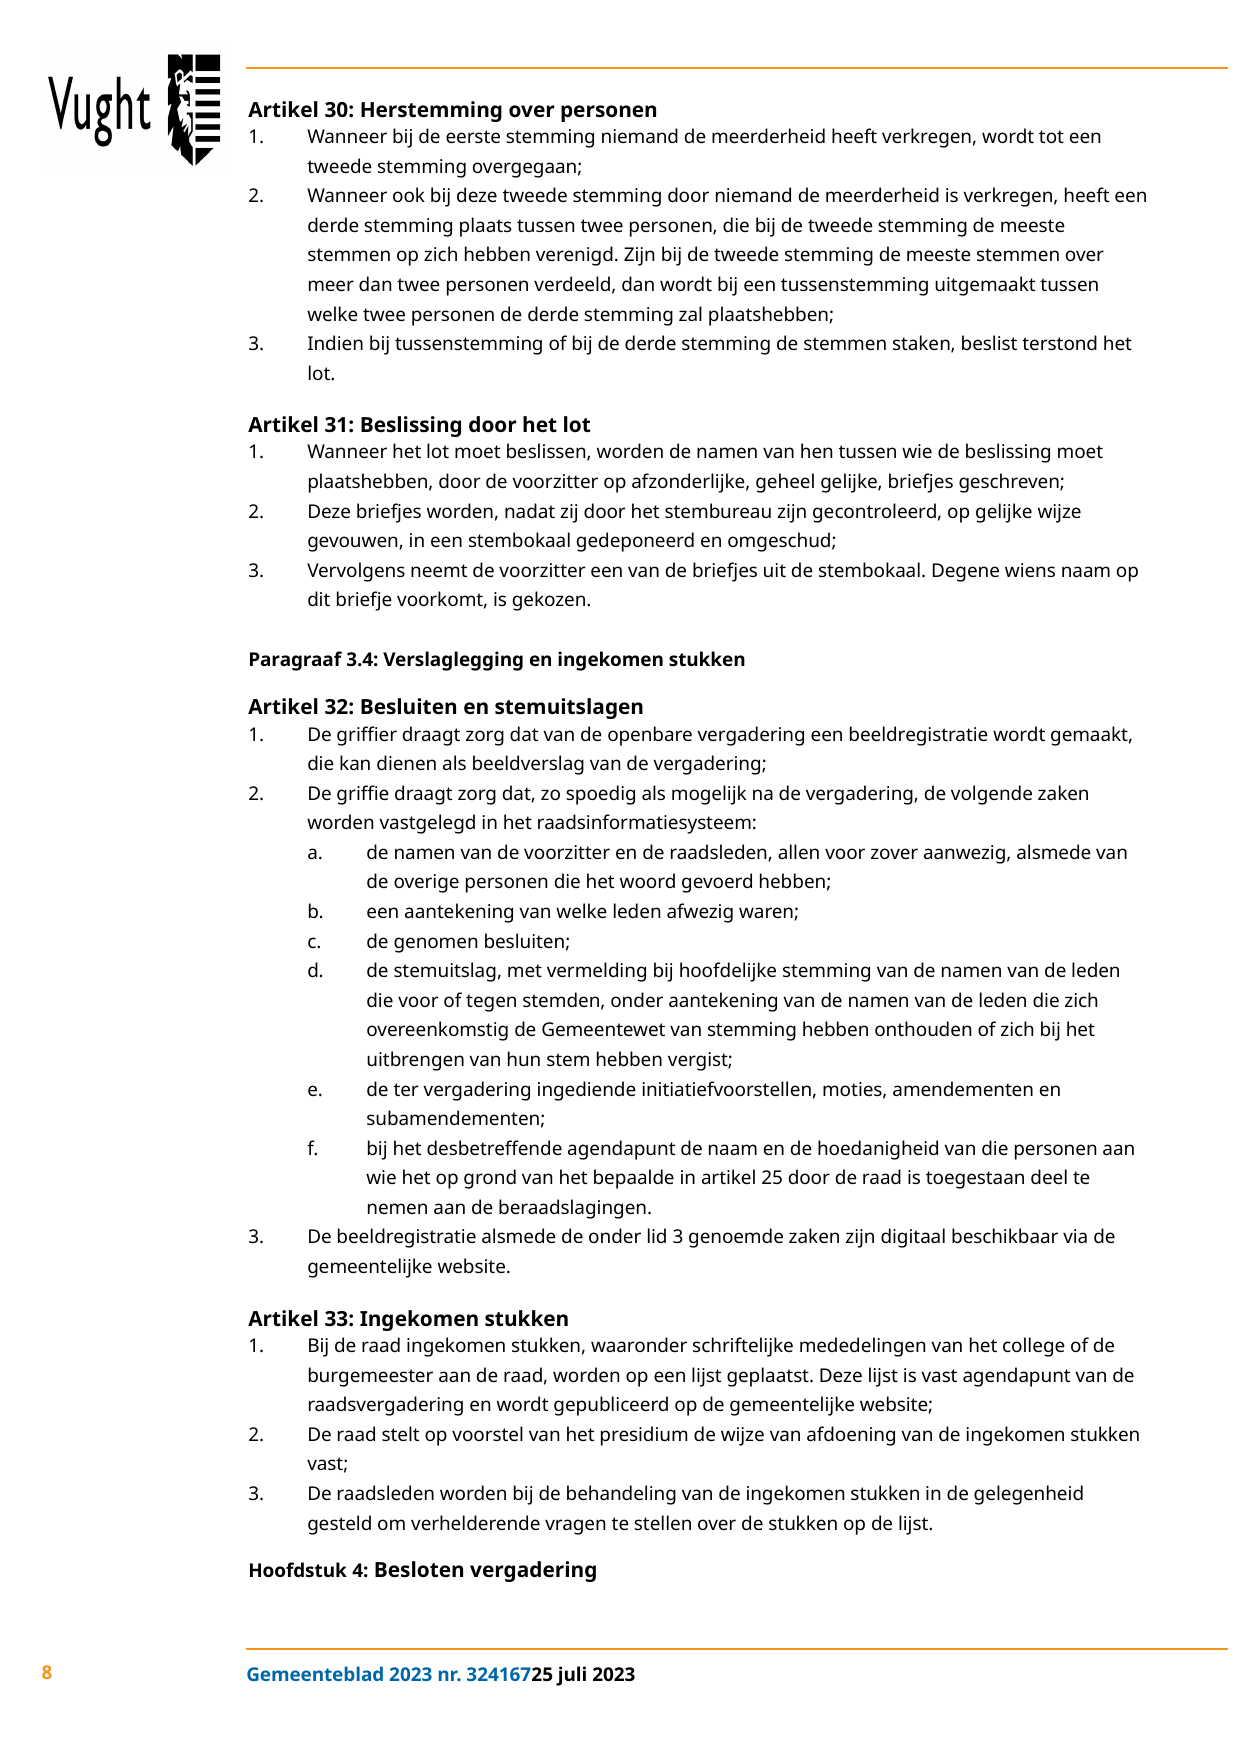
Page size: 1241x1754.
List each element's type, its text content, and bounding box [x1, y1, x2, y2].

list Wanneer het lot moet beslissen, worden de namen van hen tussen wie de beslissing moet plaatshebben, door de voorzitter op afzonderlijke, geheel gelijke, briefjes geschreven; [248, 439, 1152, 494]
list Deze briefjes worden, nadat zij door het stembureau zijn gecontroleerd, op gelijke wijze gevouwen, in een stembokaal gedeponeerd en omgeschud; [248, 498, 1152, 553]
text Artikel 31: Beslissing door het lot [248, 410, 1152, 439]
list de namen van de voorzitter en de raadsleden, allen voor zover aanwezig, alsmede van de overige personen die het woord gevoerd hebben; [307, 839, 1152, 894]
list een aantekening van welke leden afwezig waren; [307, 898, 1152, 924]
list De griffier draagt zorg dat van de openbare vergadering een beeldregistratie wordt gemaakt, die kan dienen als beeldverslag van de vergadering; [248, 721, 1152, 776]
text Artikel 30: Herstemming over personen [248, 95, 1152, 123]
text Artikel 33: Ingekomen stukken [248, 1304, 1152, 1332]
list De beeldregistratie alsmede de onder lid 3 genoemde zaken zijn digitaal beschikbaar via de gemeentelijke website. [248, 1224, 1152, 1279]
list bij het desbetreffende agendapunt de naam en de hoedanigheid van die personen aan wie het op grond van het bepaalde in artikel 25 door de raad is toegestaan deel te nemen aan de beraadslagingen. [307, 1135, 1152, 1220]
text Artikel 32: Besluiten en stemuitslagen [248, 692, 1152, 721]
text Paragraaf 3.4: Verslaglegging en ingekomen stukken [248, 646, 1152, 672]
list Indien bij tussenstemming of bij de derde stemming de stemmen staken, beslist terstond het lot. [248, 330, 1152, 386]
list Wanneer ook bij deze tweede stemming door niemand de meerderheid is verkregen, heeft een derde stemming plaats tussen twee personen, die bij de tweede stemming de meeste stemmen op zich hebben verenigd. Zijn bij de tweede stemming de meeste stemmen over meer dan twee personen verdeeld, dan wordt bij een tussenstemming uitgemaakt tussen welke twee personen de derde stemming zal plaatshebben; [248, 182, 1152, 326]
text Hoofdstuk 4: Besloten vergadering [248, 1555, 1152, 1584]
list Bij de raad ingekomen stukken, waaronder schriftelijke mededelingen van het college of de burgemeester aan de raad, worden op een lijst geplaatst. Deze lijst is vast agendapunt van de raadsvergadering en wordt gepubliceerd op de gemeentelijke website; [248, 1332, 1152, 1417]
list de genomen besluiten; [307, 928, 1152, 954]
list de stemuitslag, met vermelding bij hoofdelijke stemming van de namen van de leden die voor of tegen stemden, onder aantekening van de namen van de leden die zich overeenkomstig de Gemeentewet van stemming hebben onthouden of zich bij het uitbrengen van hun stem hebben vergist; [307, 957, 1152, 1072]
list De raadsleden worden bij de behandeling van de ingekomen stukken in de gelegenheid gesteld om verhelderende vragen te stellen over de stukken op de lijst. [248, 1480, 1152, 1535]
list De raad stelt op voorstel van het presidium de wijze van afdoening van de ingekomen stukken vast; [248, 1421, 1152, 1476]
list de ter vergadering ingediende initiatiefvoorstellen, moties, amendementen en subamendementen; [307, 1076, 1152, 1131]
list De griffie draagt zorg dat, zo spoedig als mogelijk na de vergadering, de volgende zaken worden vastgelegd in het raadsinformatiesysteem: [248, 780, 1152, 835]
list Wanneer bij de eerste stemming niemand de meerderheid heeft verkregen, wordt tot een tweede stemming overgegaan; [248, 123, 1152, 178]
picture [41, 47, 231, 172]
list Vervolgens neemt de voorzitter een van de briefjes uit de stembokaal. Degene wiens naam op dit briefje voorkomt, is gekozen. [248, 557, 1152, 612]
